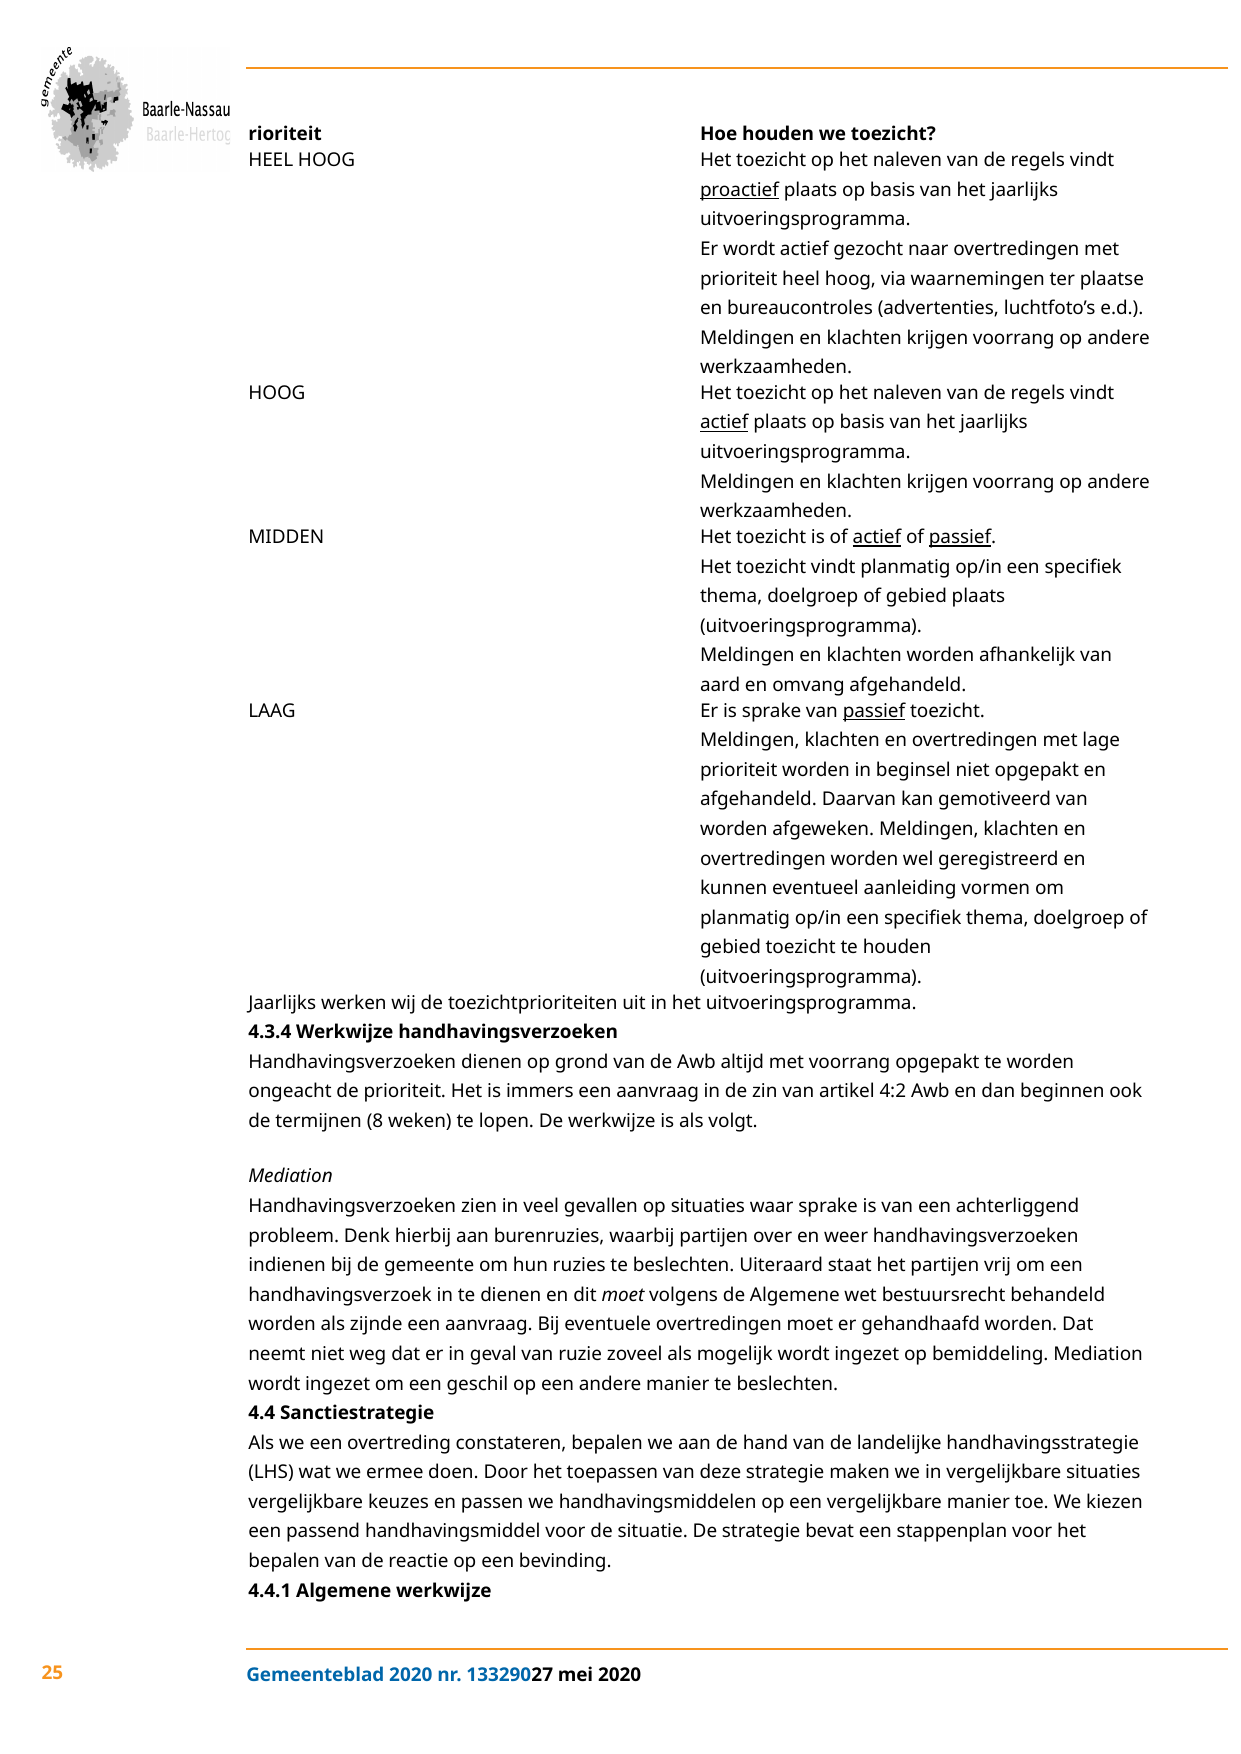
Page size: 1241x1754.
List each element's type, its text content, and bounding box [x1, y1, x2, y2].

picture [41, 47, 231, 172]
table_header Hoe houden we toezicht? [700, 121, 1152, 146]
table_cell LAAG [248, 697, 700, 989]
text Als we een overtreding constateren, bepalen we aan de hand van de landelijke handhavingsstrategie (LHS) wat we ermee doen. Door het toepassen van deze strategie maken we in vergelijkbare situaties vergelijkbare keuzes en passen we handhavingsmiddelen op een vergelijkbare manier toe. We kiezen een passend handhavingsmiddel voor de situatie. De strategie bevat een stappenplan voor het bepalen van de reactie op een bevinding. [248, 1429, 1152, 1573]
text Mediation [248, 1163, 1152, 1188]
table_cell HOOG [248, 379, 700, 523]
text 4.4.1 Algemene werkwijze [248, 1577, 1152, 1602]
table_cell HEEL HOOG [248, 146, 700, 379]
table_header rioriteit [248, 121, 700, 146]
table_cell Het toezicht op het naleven van de regels vindt proactief plaats op basis van het jaarlijks uitvoeringsprogramma. Er wordt actief gezocht naar overtredingen met prioriteit heel hoog, via waarnemingen ter plaatse en bureaucontroles (advertenties, luchtfoto’s e.d.). Meldingen en klachten krijgen voorrang op andere werkzaamheden. [700, 146, 1152, 379]
text 4.4 Sanctiestrategie [248, 1399, 1152, 1425]
table_cell Het toezicht op het naleven van de regels vindt actief plaats op basis van het jaarlijks uitvoeringsprogramma. Meldingen en klachten krijgen voorrang op andere werkzaamheden. [700, 379, 1152, 523]
text Jaarlijks werken wij de toezichtprioriteiten uit in het uitvoeringsprogramma. [248, 989, 1152, 1015]
text Handhavingsverzoeken dienen op grond van de Awb altijd met voorrang opgepakt te worden ongeacht de prioriteit. Het is immers een aanvraag in de zin van artikel 4:2 Awb en dan beginnen ook de termijnen (8 weken) te lopen. De werkwijze is als volgt. [248, 1048, 1152, 1133]
table_cell Het toezicht is of actief of passief. Het toezicht vindt planmatig op/in een specifiek thema, doelgroep of gebied plaats (uitvoeringsprogramma). Meldingen en klachten worden afhankelijk van aard en omvang afgehandeld. [700, 523, 1152, 697]
table_cell MIDDEN [248, 523, 700, 697]
text Handhavingsverzoeken zien in veel gevallen op situaties waar sprake is van een achterliggend probleem. Denk hierbij aan burenruzies, waarbij partijen over en weer handhavingsverzoeken indienen bij de gemeente om hun ruzies te beslechten. Uiteraard staat het partijen vrij om een handhavingsverzoek in te dienen en dit moet volgens de Algemene wet bestuursrecht behandeld worden als zijnde een aanvraag. Bij eventuele overtredingen moet er gehandhaafd worden. Dat neemt niet weg dat er in geval van ruzie zoveel als mogelijk wordt ingezet op bemiddeling. Mediation wordt ingezet om een geschil op een andere manier te beslechten. [248, 1192, 1152, 1395]
text 4.3.4 Werkwijze handhavingsverzoeken [248, 1018, 1152, 1044]
table_cell Er is sprake van passief toezicht. Meldingen, klachten en overtredingen met lage prioriteit worden in beginsel niet opgepakt en afgehandeld. Daarvan kan gemotiveerd van worden afgeweken. Meldingen, klachten en overtredingen worden wel geregistreerd en kunnen eventueel aanleiding vormen om planmatig op/in een specifiek thema, doelgroep of gebied toezicht te houden (uitvoeringsprogramma). [700, 697, 1152, 989]
